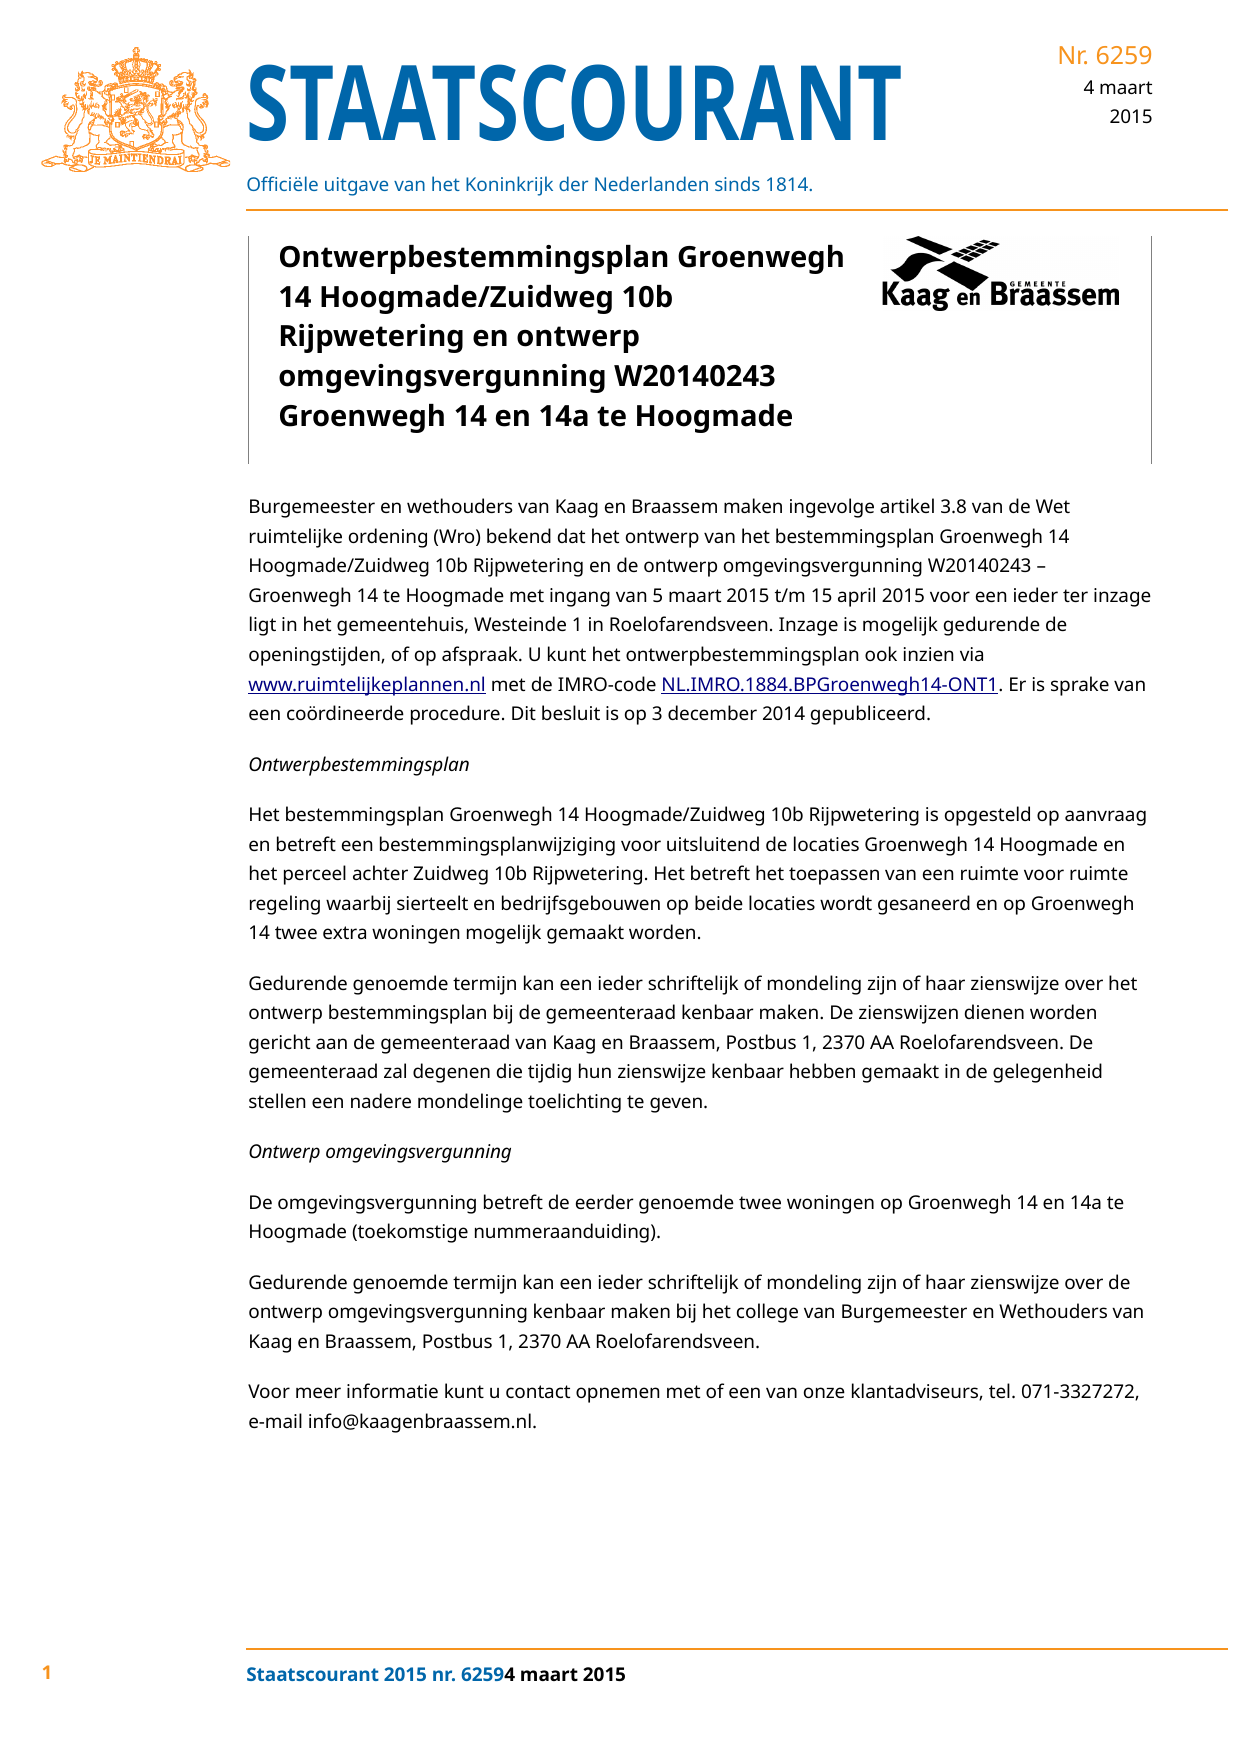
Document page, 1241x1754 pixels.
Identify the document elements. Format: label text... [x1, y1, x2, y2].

picture [41, 47, 231, 172]
text Ontwerpbestemmingsplan [248, 751, 1152, 777]
text Het bestemmingsplan Groenwegh 14 Hoogmade/Zuidweg 10b Rijpwetering is opgesteld op aanvraag en betreft een bestemmingsplanwijziging voor uitsluitend de locaties Groenwegh 14 Hoogmade en het perceel achter Zuidweg 10b Rijpwetering. Het betreft het toepassen van een ruimte voor ruimte regeling waarbij sierteelt en bedrijfsgebouwen op beide locaties wordt gesaneerd en op Groenwegh 14 twee extra woningen mogelijk gemaakt worden. [248, 801, 1152, 945]
text Gedurende genoemde termijn kan een ieder schriftelijk of mondeling zijn of haar zienswijze over het ontwerp bestemmingsplan bij de gemeenteraad kenbaar maken. De zienswijzen dienen worden gericht aan de gemeenteraad van Kaag en Braassem, Postbus 1, 2370 AA Roelofarendsveen. De gemeenteraad zal degenen die tijdig hun zienswijze kenbaar hebben gemaakt in de gelegenheid stellen een nadere mondelinge toelichting te geven. [248, 970, 1152, 1114]
text Voor meer informatie kunt u contact opnemen met of een van onze klantadviseurs, tel. 071-3327272, e-mail info@kaagenbraassem.nl. [248, 1379, 1152, 1434]
text Gedurende genoemde termijn kan een ieder schriftelijk of mondeling zijn of haar zienswijze over de ontwerp omgevingsvergunning kenbaar maken bij het college van Burgemeester en Wethouders van Kaag en Braassem, Postbus 1, 2370 AA Roelofarendsveen. [248, 1269, 1152, 1354]
text Burgemeester en wethouders van Kaag en Braassem maken ingevolge artikel 3.8 van de Wet ruimtelijke ordening (Wro) bekend dat het ontwerp van het bestemmingsplan Groenwegh 14 Hoogmade/Zuidweg 10b Rijpwetering en de ontwerp omgevingsvergunning W20140243 – Groenwegh 14 te Hoogmade met ingang van 5 maart 2015 t/m 15 april 2015 voor een ieder ter inzage ligt in het gemeentehuis, Westeinde 1 in Roelofarendsveen. Inzage is mogelijk gedurende de openingstijden, of op afspraak. U kunt het ontwerpbestemmingsplan ook inzien via www.ruimtelijkeplannen.nl met de IMRO-code NL.IMRO.1884.BPGroenwegh14-ONT1. Er is sprake van een coördineerde procedure. Dit besluit is op 3 december 2014 gepubliceerd. [248, 493, 1152, 726]
text De omgevingsvergunning betreft de eerder genoemde twee woningen op Groenwegh 14 en 14a te Hoogmade (toekomstige nummeraanduiding). [248, 1189, 1152, 1244]
table_header Ontwerpbestemmingsplan Groenwegh 14 Hoogmade/Zuidweg 10b Rijpwetering en ontwerp omgevingsvergunning W20140243 Groenwegh 14 en 14a te Hoogmade [249, 236, 850, 464]
picture [882, 236, 1119, 311]
table_header [850, 236, 1151, 464]
text Ontwerp omgevingsvergunning [248, 1139, 1152, 1164]
